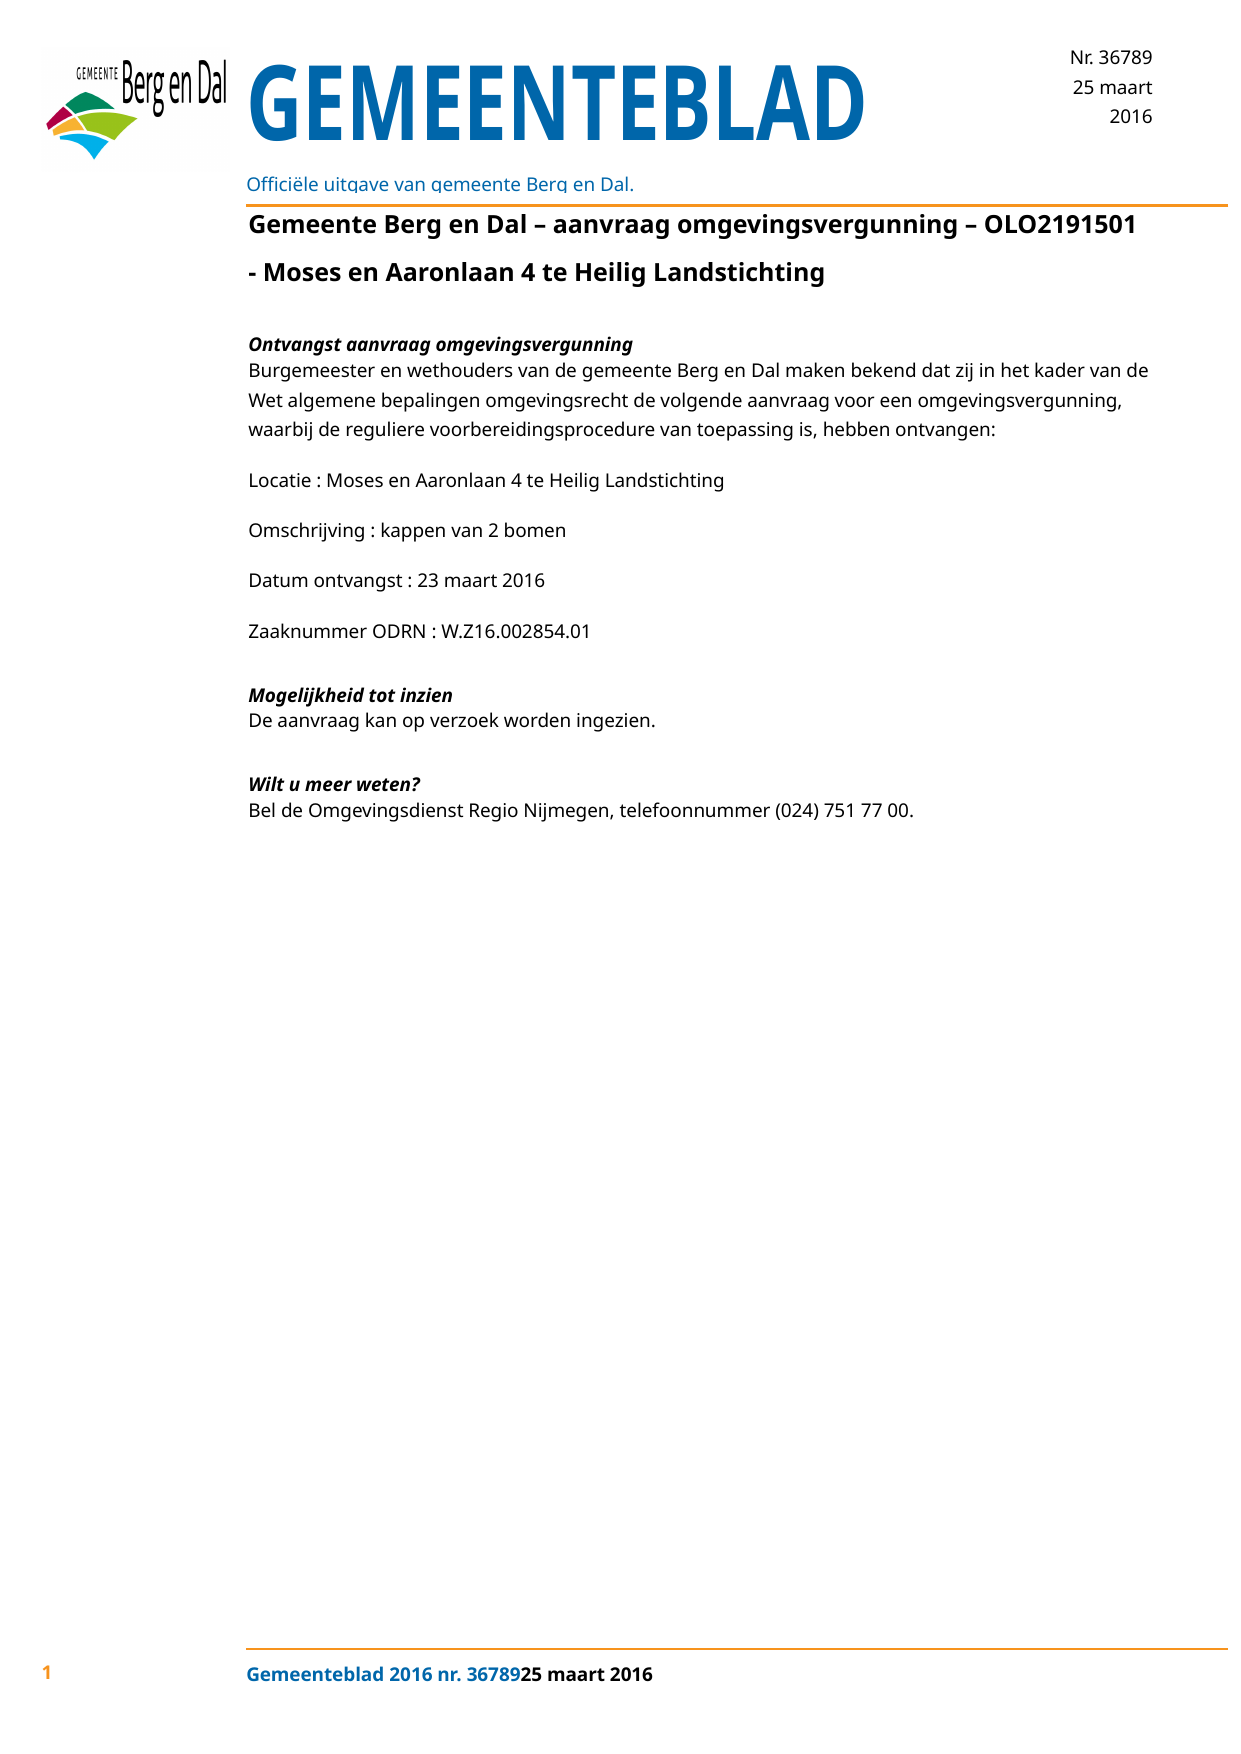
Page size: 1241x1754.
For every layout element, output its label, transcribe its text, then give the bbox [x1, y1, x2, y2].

text Zaaknummer ODRN : W.Z16.002854.01 [248, 618, 1152, 644]
text Datum ontvangst : 23 maart 2016 [248, 568, 1152, 593]
text Ontvangst aanvraag omgevingsvergunning [248, 331, 1152, 357]
text Omschrijving : kappen van 2 bomen [248, 517, 1152, 543]
text Gemeente Berg en Dal – aanvraag omgevingsvergunning – OLO2191501 - Moses en Aaronlaan 4 te Heilig Landstichting [248, 207, 1152, 288]
text Locatie : Moses en Aaronlaan 4 te Heilig Landstichting [248, 467, 1152, 492]
text Mogelijkheid tot inzien [248, 682, 1152, 708]
picture [41, 47, 231, 172]
text Bel de Omgevingsdienst Regio Nijmegen, telefoonnummer (024) 751 77 00. [248, 797, 1152, 823]
text Wilt u meer weten? [248, 772, 1152, 797]
text Burgemeester en wethouders van de gemeente Berg en Dal maken bekend dat zij in het kader van de Wet algemene bepalingen omgevingsrecht de volgende aanvraag voor een omgevingsvergunning, waarbij de reguliere voorbereidingsprocedure van toepassing is, hebben ontvangen: [248, 357, 1152, 442]
text De aanvraag kan op verzoek worden ingezien. [248, 708, 1152, 733]
